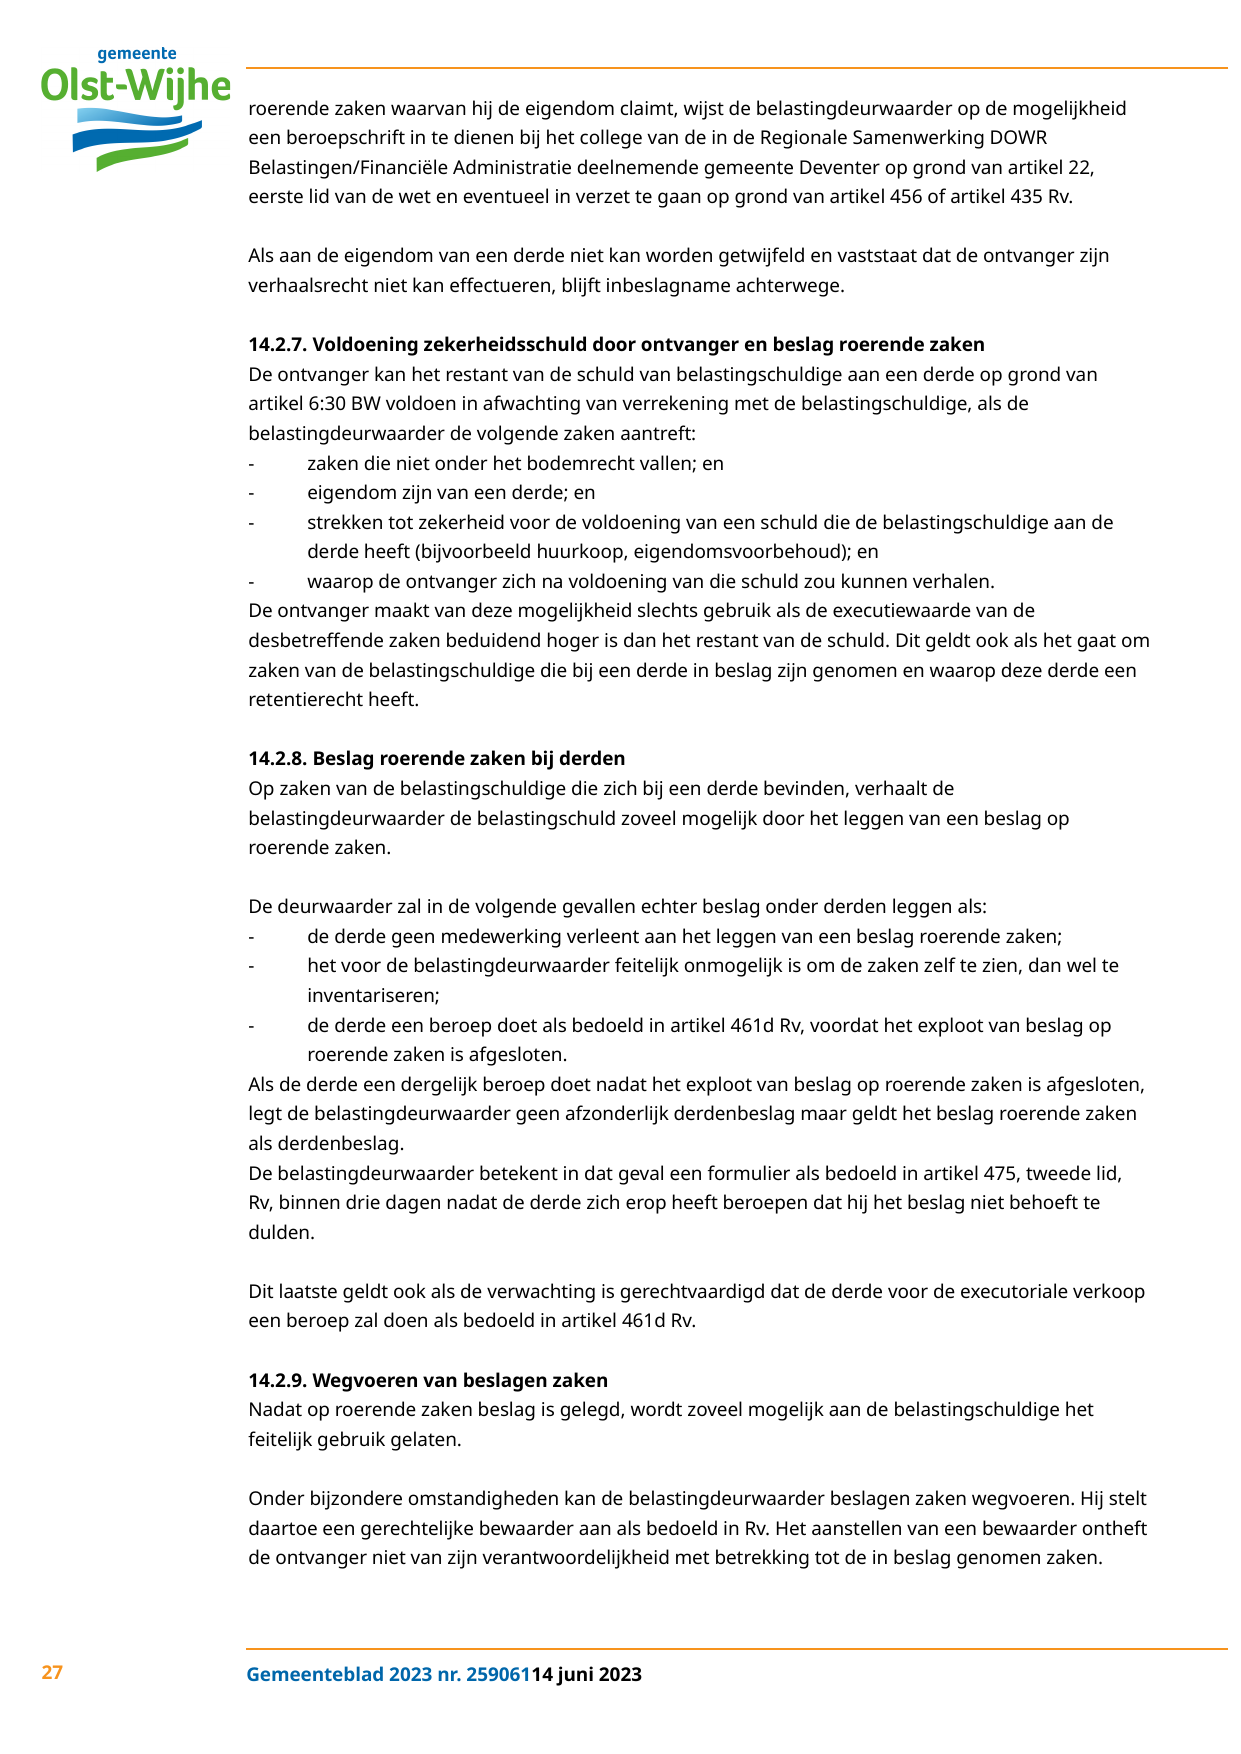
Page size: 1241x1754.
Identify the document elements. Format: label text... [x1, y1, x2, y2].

list strekken tot zekerheid voor de voldoening van een schuld die de belastingschuldige aan de derde heeft (bijvoorbeeld huurkoop, eigendomsvoorbehoud); en [248, 509, 1152, 564]
text 14.2.9. Wegvoeren van beslagen zaken [248, 1367, 1152, 1393]
list eigendom zijn van een derde; en [248, 479, 1152, 505]
list de derde een beroep doet als bedoeld in artikel 461d Rv, voordat het exploot van beslag op roerende zaken is afgesloten. [248, 1012, 1152, 1067]
text roerende zaken waarvan hij de eigendom claimt, wijst de belastingdeurwaarder op de mogelijkheid een beroepschrift in te dienen bij het college van de in de Regionale Samenwerking DOWR Belastingen/Financiële Administratie deelnemende gemeente Deventer op grond van artikel 22, eerste lid van de wet en eventueel in verzet te gaan op grond van artikel 456 of artikel 435 Rv. [248, 95, 1152, 209]
text Als de derde een dergelijk beroep doet nadat het exploot van beslag op roerende zaken is afgesloten, legt de belastingdeurwaarder geen afzonderlijk derdenbeslag maar geldt het beslag roerende zaken als derdenbeslag. [248, 1071, 1152, 1156]
text Dit laatste geldt ook als de verwachting is gerechtvaardigd dat de derde voor de executoriale verkoop een beroep zal doen als bedoeld in artikel 461d Rv. [248, 1278, 1152, 1333]
text De belastingdeurwaarder betekent in dat geval een formulier als bedoeld in artikel 475, tweede lid, Rv, binnen drie dagen nadat de derde zich erop heeft beroepen dat hij het beslag niet behoeft te dulden. [248, 1160, 1152, 1245]
list de derde geen medewerking verleent aan het leggen van een beslag roerende zaken; [248, 923, 1152, 949]
text Onder bijzondere omstandigheden kan de belastingdeurwaarder beslagen zaken wegvoeren. Hij stelt daartoe een gerechtelijke bewaarder aan als bedoeld in Rv. Het aanstellen van een bewaarder ontheft de ontvanger niet van zijn verantwoordelijkheid met betrekking tot de in beslag genomen zaken. [248, 1485, 1152, 1570]
text Op zaken van de belastingschuldige die zich bij een derde bevinden, verhaalt de belastingdeurwaarder de belastingschuld zoveel mogelijk door het leggen van een beslag op roerende zaken. [248, 775, 1152, 860]
text Nadat op roerende zaken beslag is gelegd, wordt zoveel mogelijk aan de belastingschuldige het feitelijk gebruik gelaten. [248, 1396, 1152, 1452]
text De deurwaarder zal in de volgende gevallen echter beslag onder derden leggen als: [248, 893, 1152, 919]
list zaken die niet onder het bodemrecht vallen; en [248, 450, 1152, 476]
list het voor de belastingdeurwaarder feitelijk onmogelijk is om de zaken zelf te zien, dan wel te inventariseren; [248, 953, 1152, 1008]
text De ontvanger maakt van deze mogelijkheid slechts gebruik als de executiewaarde van de desbetreffende zaken beduidend hoger is dan het restant van de schuld. Dit geldt ook als het gaat om zaken van de belastingschuldige die bij een derde in beslag zijn genomen en waarop deze derde een retentierecht heeft. [248, 598, 1152, 712]
picture [41, 47, 231, 172]
text Als aan de eigendom van een derde niet kan worden getwijfeld en vaststaat dat de ontvanger zijn verhaalsrecht niet kan effectueren, blijft inbeslagname achterwege. [248, 243, 1152, 298]
text De ontvanger kan het restant van de schuld van belastingschuldige aan een derde op grond van artikel 6:30 BW voldoen in afwachting van verrekening met de belastingschuldige, als de belastingdeurwaarder de volgende zaken aantreft: [248, 361, 1152, 446]
text 14.2.8. Beslag roerende zaken bij derden [248, 746, 1152, 771]
text 14.2.7. Voldoening zekerheidsschuld door ontvanger en beslag roerende zaken [248, 331, 1152, 357]
list waarop de ontvanger zich na voldoening van die schuld zou kunnen verhalen. [248, 568, 1152, 594]
